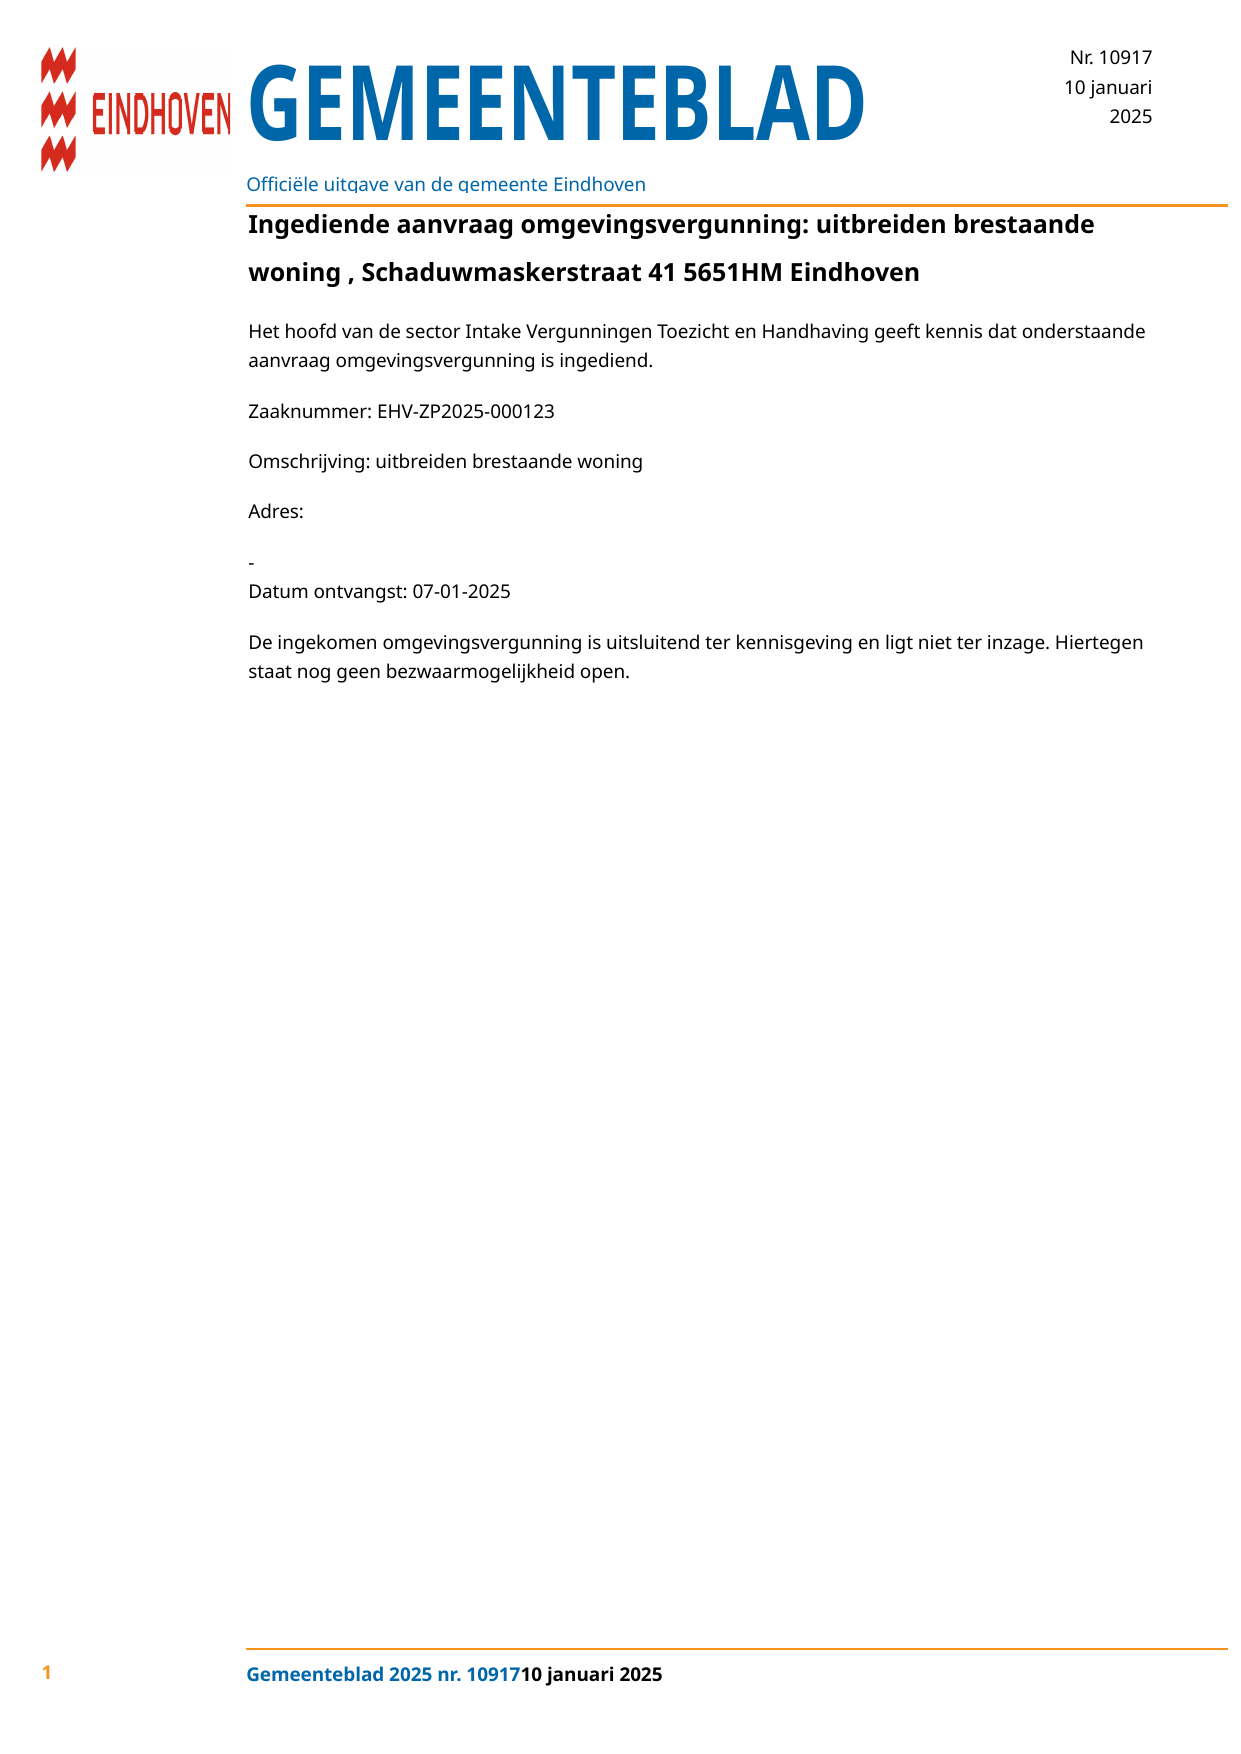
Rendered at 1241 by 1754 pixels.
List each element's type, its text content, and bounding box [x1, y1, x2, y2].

text De ingekomen omgevingsvergunning is uitsluitend ter kennisgeving en ligt niet ter inzage. Hiertegen staat nog geen bezwaarmogelijkheid open. [248, 629, 1152, 684]
picture [41, 47, 231, 172]
text Het hoofd van de sector Intake Vergunningen Toezicht en Handhaving geeft kennis dat onderstaande aanvraag omgevingsvergunning is ingediend. [248, 318, 1152, 373]
text Zaaknummer: EHV-ZP2025-000123 [248, 398, 1152, 424]
text Omschrijving: uitbreiden brestaande woning [248, 448, 1152, 474]
text Datum ontvangst: 07-01-2025 [248, 579, 1152, 604]
text Adres: [248, 499, 1152, 524]
text Ingediende aanvraag omgevingsvergunning: uitbreiden brestaande woning , Schaduwmaskerstraat 41 5651HM Eindhoven [248, 207, 1152, 288]
